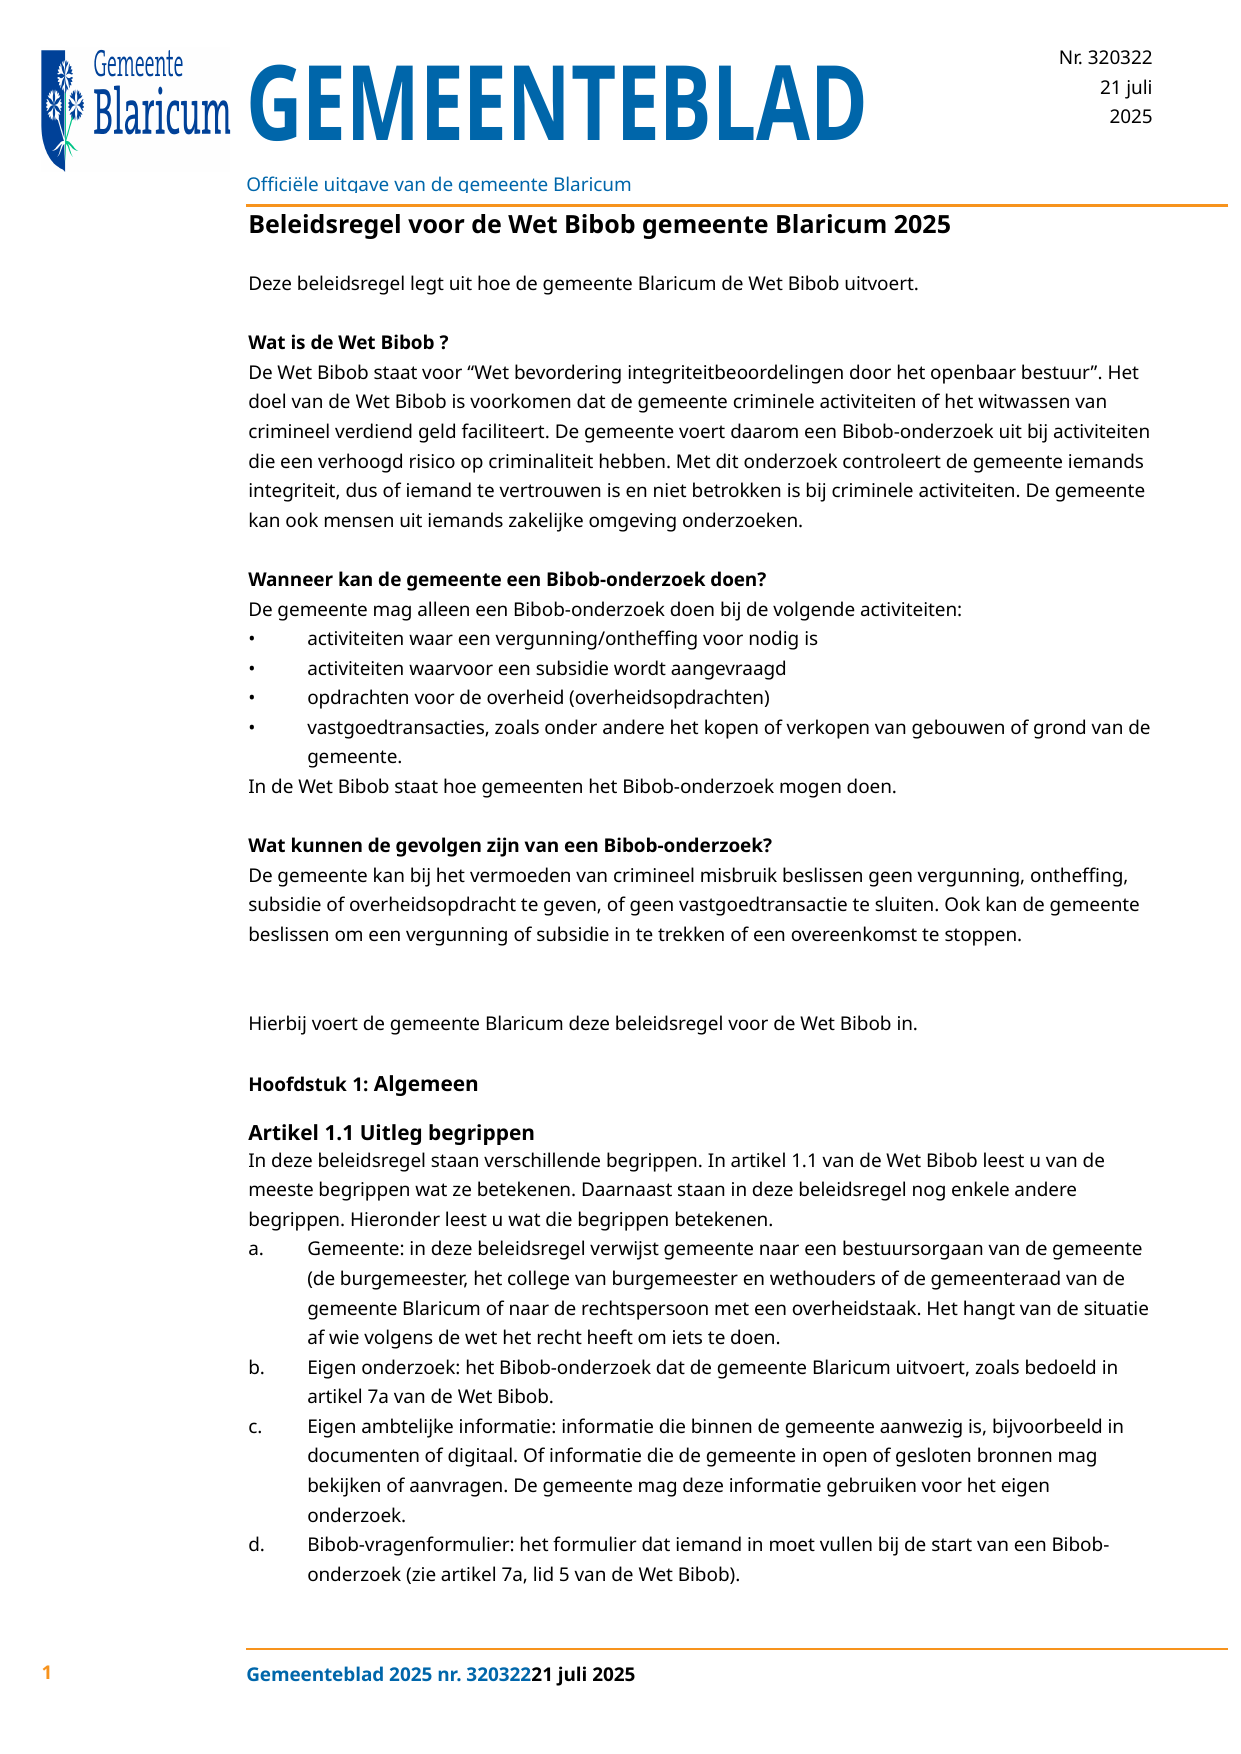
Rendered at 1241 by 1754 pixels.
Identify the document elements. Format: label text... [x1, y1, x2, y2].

text De Wet Bibob staat voor “Wet bevordering integriteitbeoordelingen door het openbaar bestuur”. Het doel van de Wet Bibob is voorkomen dat de gemeente criminele activiteiten of het witwassen van crimineel verdiend geld faciliteert. De gemeente voert daarom een Bibob-onderzoek uit bij activiteiten die een verhoogd risico op criminaliteit hebben. Met dit onderzoek controleert de gemeente iemands integriteit, dus of iemand te vertrouwen is en niet betrokken is bij criminele activiteiten. De gemeente kan ook mensen uit iemands zakelijke omgeving onderzoeken. [248, 359, 1152, 533]
text Wanneer kan de gemeente een Bibob-onderzoek doen? [248, 566, 1152, 592]
text Hoofdstuk 1: Algemeen [248, 1069, 1152, 1097]
text De gemeente mag alleen een Bibob-onderzoek doen bij de volgende activiteiten: [248, 596, 1152, 621]
list Bibob-vragenformulier: het formulier dat iemand in moet vullen bij de start van een Bibob-onderzoek (zie artikel 7a, lid 5 van de Wet Bibob). [248, 1531, 1152, 1587]
list activiteiten waarvoor een subsidie wordt aangevraagd [248, 655, 1152, 681]
list Eigen onderzoek: het Bibob-onderzoek dat de gemeente Blaricum uitvoert, zoals bedoeld in artikel 7a van de Wet Bibob. [248, 1354, 1152, 1409]
list opdrachten voor de overheid (overheidsopdrachten) [248, 684, 1152, 710]
text Beleidsregel voor de Wet Bibob gemeente Blaricum 2025 [248, 207, 1152, 241]
text Wat is de Wet Bibob ? [248, 329, 1152, 355]
text In deze beleidsregel staan verschillende begrippen. In artikel 1.1 van de Wet Bibob leest u van de meeste begrippen wat ze betekenen. Daarnaast staan in deze beleidsregel nog enkele andere begrippen. Hieronder leest u wat die begrippen betekenen. [248, 1147, 1152, 1232]
list activiteiten waar een vergunning/ontheffing voor nodig is [248, 625, 1152, 651]
text Deze beleidsregel legt uit hoe de gemeente Blaricum de Wet Bibob uitvoert. [248, 270, 1152, 296]
text In de Wet Bibob staat hoe gemeenten het Bibob-onderzoek mogen doen. [248, 773, 1152, 799]
text Wat kunnen de gevolgen zijn van een Bibob-onderzoek? [248, 832, 1152, 858]
text Hierbij voert de gemeente Blaricum deze beleidsregel voor de Wet Bibob in. [248, 1010, 1152, 1036]
text De gemeente kan bij het vermoeden van crimineel misbruik beslissen geen vergunning, ontheffing, subsidie of overheidsopdracht te geven, of geen vastgoedtransactie te sluiten. Ook kan de gemeente beslissen om een vergunning of subsidie in te trekken of een overeenkomst te stoppen. [248, 862, 1152, 947]
list Eigen ambtelijke informatie: informatie die binnen de gemeente aanwezig is, bijvoorbeeld in documenten of digitaal. Of informatie die de gemeente in open of gesloten bronnen mag bekijken of aanvragen. De gemeente mag deze informatie gebruiken voor het eigen onderzoek. [248, 1413, 1152, 1527]
text Artikel 1.1 Uitleg begrippen [248, 1118, 1152, 1147]
picture [41, 47, 231, 172]
list Gemeente: in deze beleidsregel verwijst gemeente naar een bestuursorgaan van de gemeente (de burgemeester, het college van burgemeester en wethouders of de gemeenteraad van de gemeente Blaricum of naar de rechtspersoon met een overheidstaak. Het hangt van de situatie af wie volgens de wet het recht heeft om iets te doen. [248, 1236, 1152, 1350]
list vastgoedtransacties, zoals onder andere het kopen of verkopen van gebouwen of grond van de gemeente. [248, 714, 1152, 769]
